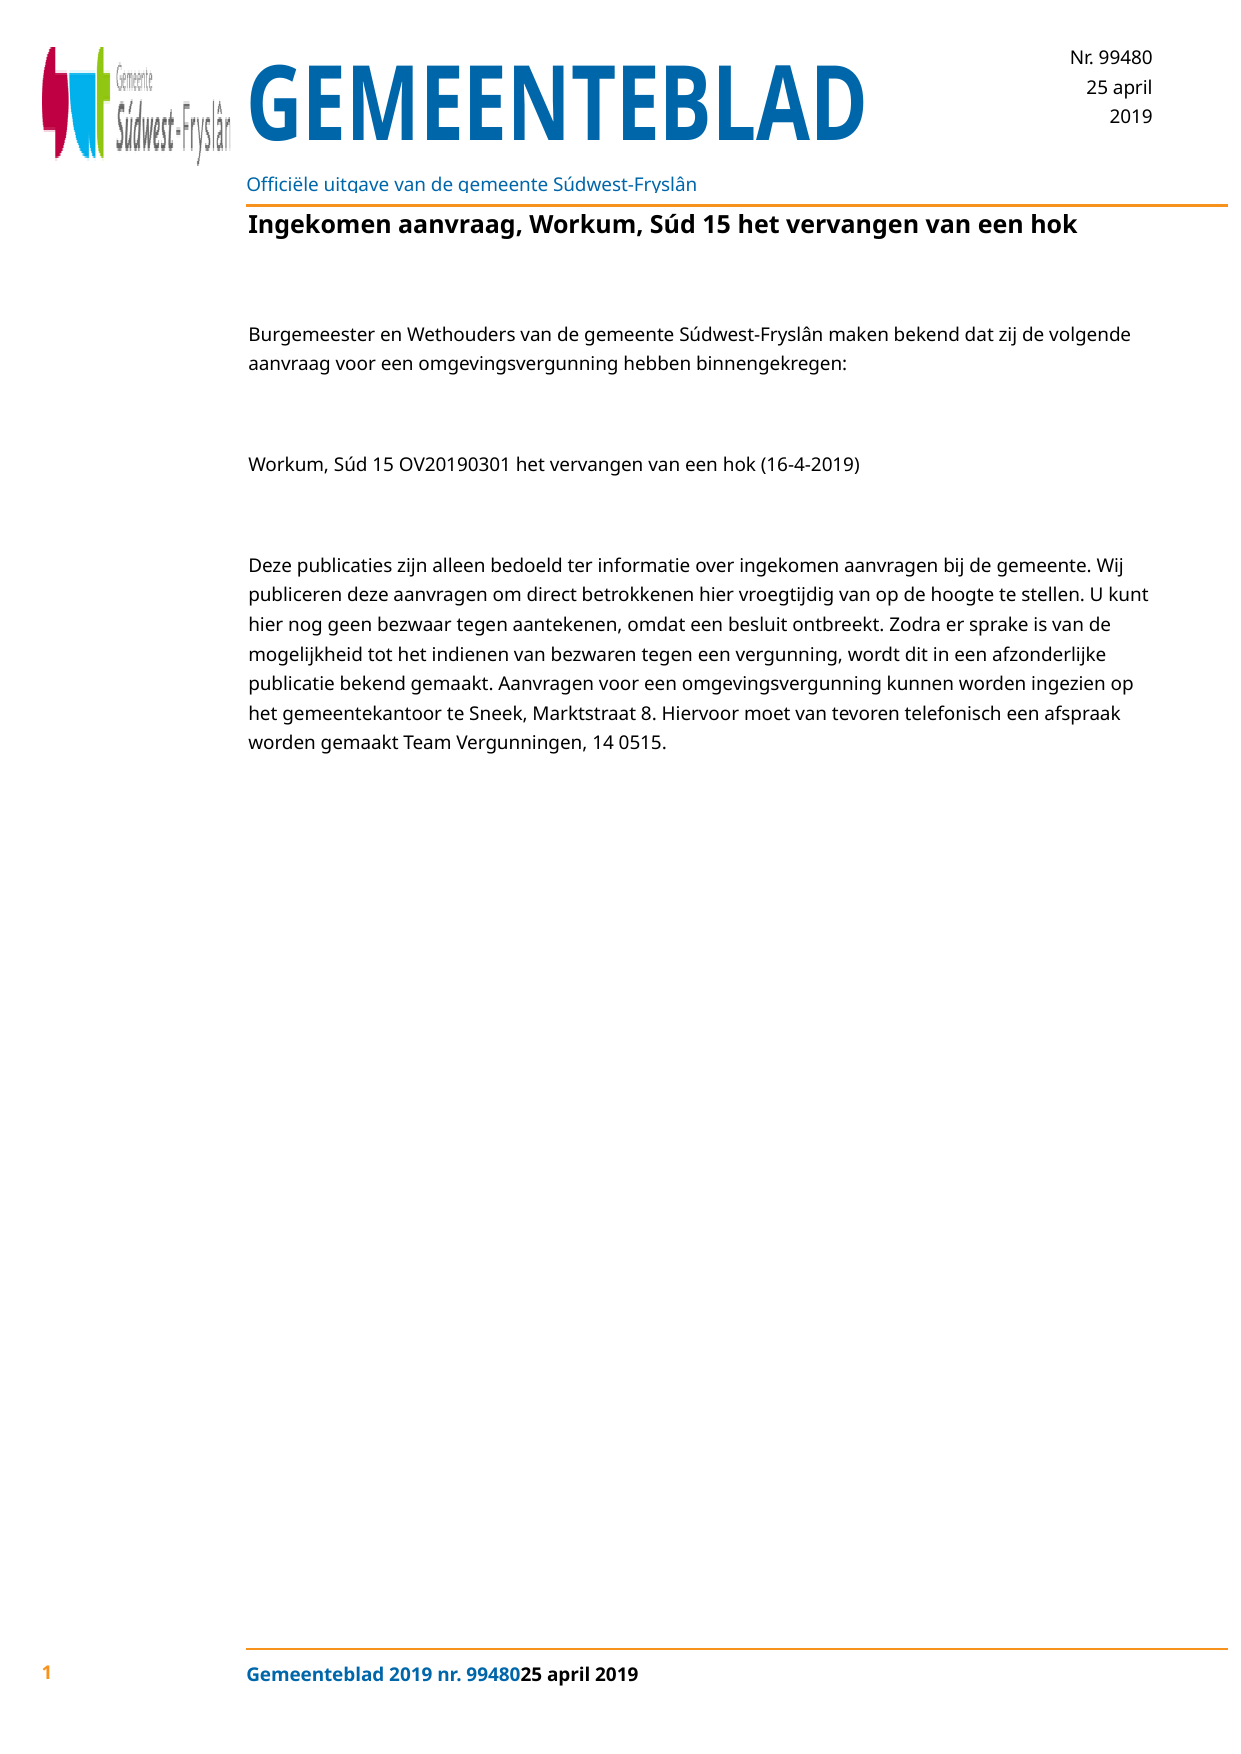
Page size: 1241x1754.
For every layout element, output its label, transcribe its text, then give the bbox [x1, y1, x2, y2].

picture [41, 47, 231, 172]
text Deze publicaties zijn alleen bedoeld ter informatie over ingekomen aanvragen bij de gemeente. Wij publiceren deze aanvragen om direct betrokkenen hier vroegtijdig van op de hoogte te stellen. U kunt hier nog geen bezwaar tegen aantekenen, omdat een besluit ontbreekt. Zodra er sprake is van de mogelijkheid tot het indienen van bezwaren tegen een vergunning, wordt dit in een afzonderlijke publicatie bekend gemaakt. Aanvragen voor een omgevingsvergunning kunnen worden ingezien op het gemeentekantoor te Sneek, Marktstraat 8. Hiervoor moet van tevoren telefonisch een afspraak worden gemaakt Team Vergunningen, 14 0515. [248, 552, 1152, 755]
text Burgemeester en Wethouders van de gemeente Súdwest-Fryslân maken bekend dat zij de volgende aanvraag voor een omgevingsvergunning hebben binnengekregen: [248, 321, 1152, 376]
text Workum, Súd 15 OV20190301 het vervangen van een hok (16-4-2019) [248, 451, 1152, 477]
text Ingekomen aanvraag, Workum, Súd 15 het vervangen van een hok [248, 207, 1152, 241]
